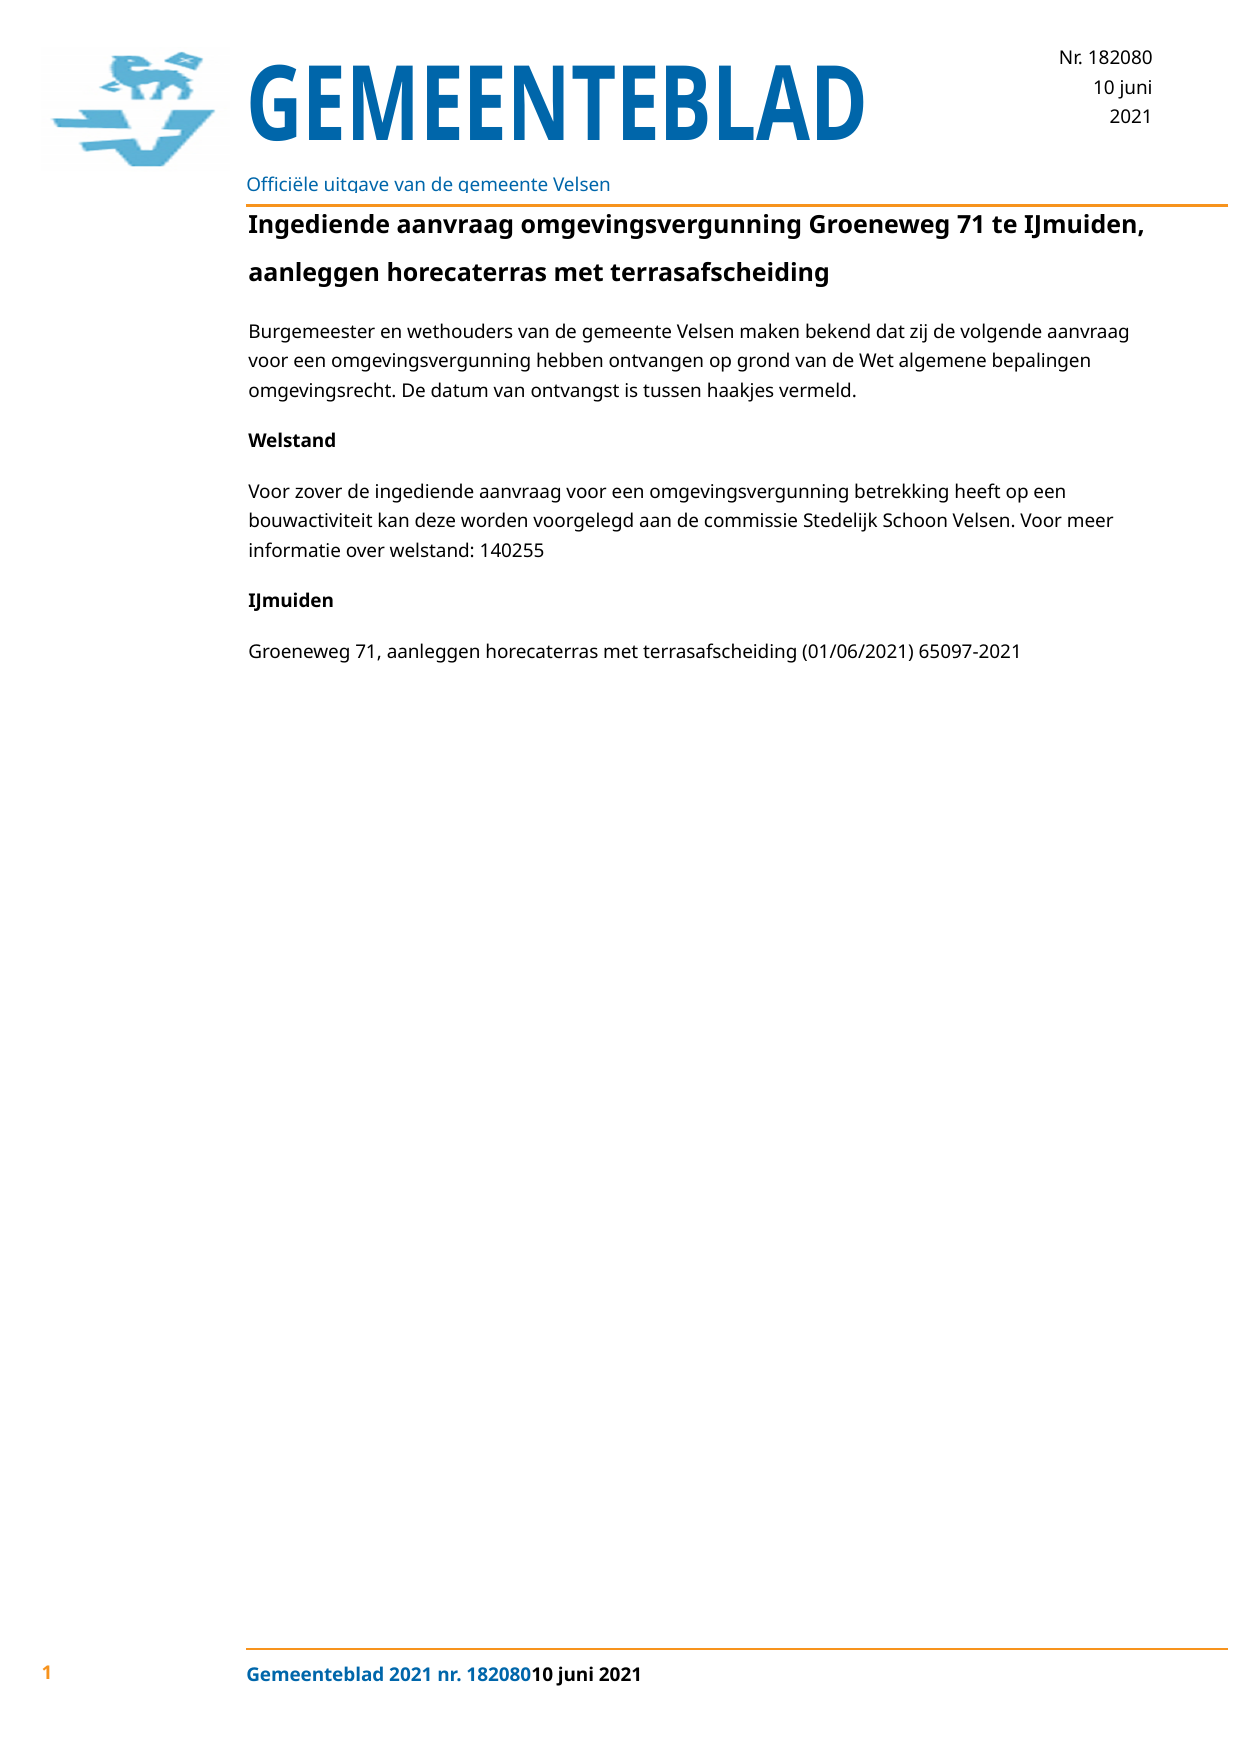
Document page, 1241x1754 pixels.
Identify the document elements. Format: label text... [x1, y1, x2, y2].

text Welstand [248, 427, 1152, 453]
text Voor zover de ingediende aanvraag voor een omgevingsvergunning betrekking heeft op een bouwactiviteit kan deze worden voorgelegd aan de commissie Stedelijk Schoon Velsen. Voor meer informatie over welstand: 140255 [248, 478, 1152, 563]
text Ingediende aanvraag omgevingsvergunning Groeneweg 71 te IJmuiden, aanleggen horecaterras met terrasafscheiding [248, 207, 1152, 288]
picture [41, 47, 231, 172]
text IJmuiden [248, 587, 1152, 613]
text Burgemeester en wethouders van de gemeente Velsen maken bekend dat zij de volgende aanvraag voor een omgevingsvergunning hebben ontvangen op grond van de Wet algemene bepalingen omgevingsrecht. De datum van ontvangst is tussen haakjes vermeld. [248, 318, 1152, 403]
text Groeneweg 71, aanleggen horecaterras met terrasafscheiding (01/06/2021) 65097-2021 [248, 638, 1152, 664]
